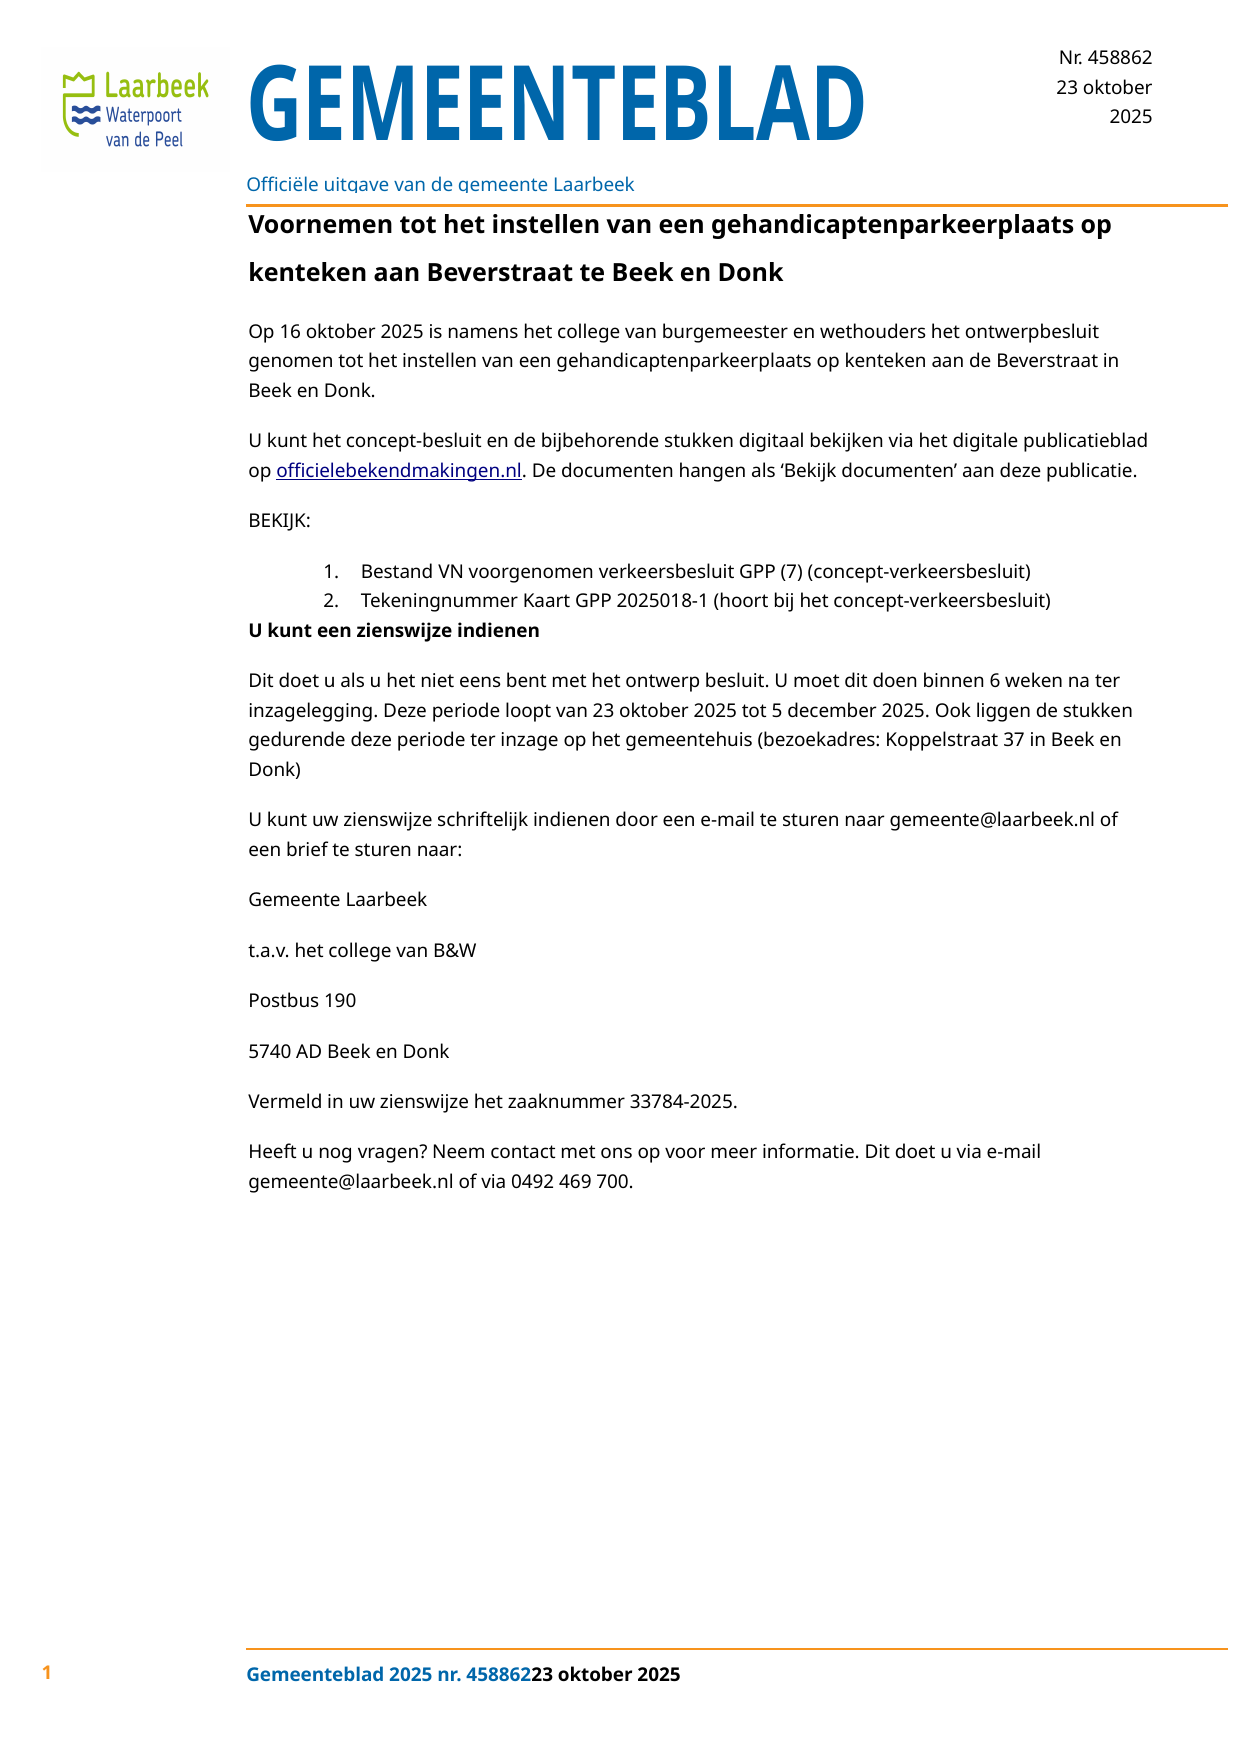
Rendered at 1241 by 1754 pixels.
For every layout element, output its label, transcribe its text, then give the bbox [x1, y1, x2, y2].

text Op 16 oktober 2025 is namens het college van burgemeester en wethouders het ontwerpbesluit genomen tot het instellen van een gehandicaptenparkeerplaats op kenteken aan de Beverstraat in Beek en Donk. [248, 318, 1152, 403]
picture [41, 47, 231, 172]
text Postbus 190 [248, 987, 1152, 1013]
text t.a.v. het college van B&W [248, 937, 1152, 963]
text U kunt het concept-besluit en de bijbehorende stukken digitaal bekijken via het digitale publicatieblad op officielebekendmakingen.nl. De documenten hangen als ‘Bekijk documenten’ aan deze publicatie. [248, 427, 1152, 483]
text Dit doet u als u het niet eens bent met het ontwerp besluit. U moet dit doen binnen 6 weken na ter inzagelegging. Deze periode loopt van 23 oktober 2025 tot 5 december 2025. Ook liggen de stukken gedurende deze periode ter inzage op het gemeentehuis (bezoekadres: Koppelstraat 37 in Beek en Donk) [248, 667, 1152, 782]
text U kunt uw zienswijze schriftelijk indienen door een e-mail te sturen naar gemeente@laarbeek.nl of een brief te sturen naar: [248, 807, 1152, 862]
text Vermeld in uw zienswijze het zaaknummer 33784-2025. [248, 1088, 1152, 1114]
text BEKIJK: [248, 507, 1152, 533]
text Gemeente Laarbeek [248, 887, 1152, 912]
text Heeft u nog vragen? Neem contact met ons op voor meer informatie. Dit doet u via e-mail gemeente@laarbeek.nl of via 0492 469 700. [248, 1139, 1152, 1194]
text 5740 AD Beek en Donk [248, 1038, 1152, 1064]
text Voornemen tot het instellen van een gehandicaptenparkeerplaats op kenteken aan Beverstraat te Beek en Donk [248, 207, 1152, 288]
text U kunt een zienswijze indienen [248, 617, 1152, 643]
list Tekeningnummer Kaart GPP 2025018-1 (hoort bij het concept-verkeersbesluit) [323, 587, 1152, 613]
list Bestand VN voorgenomen verkeersbesluit GPP (7) (concept-verkeersbesluit) [323, 558, 1152, 584]
